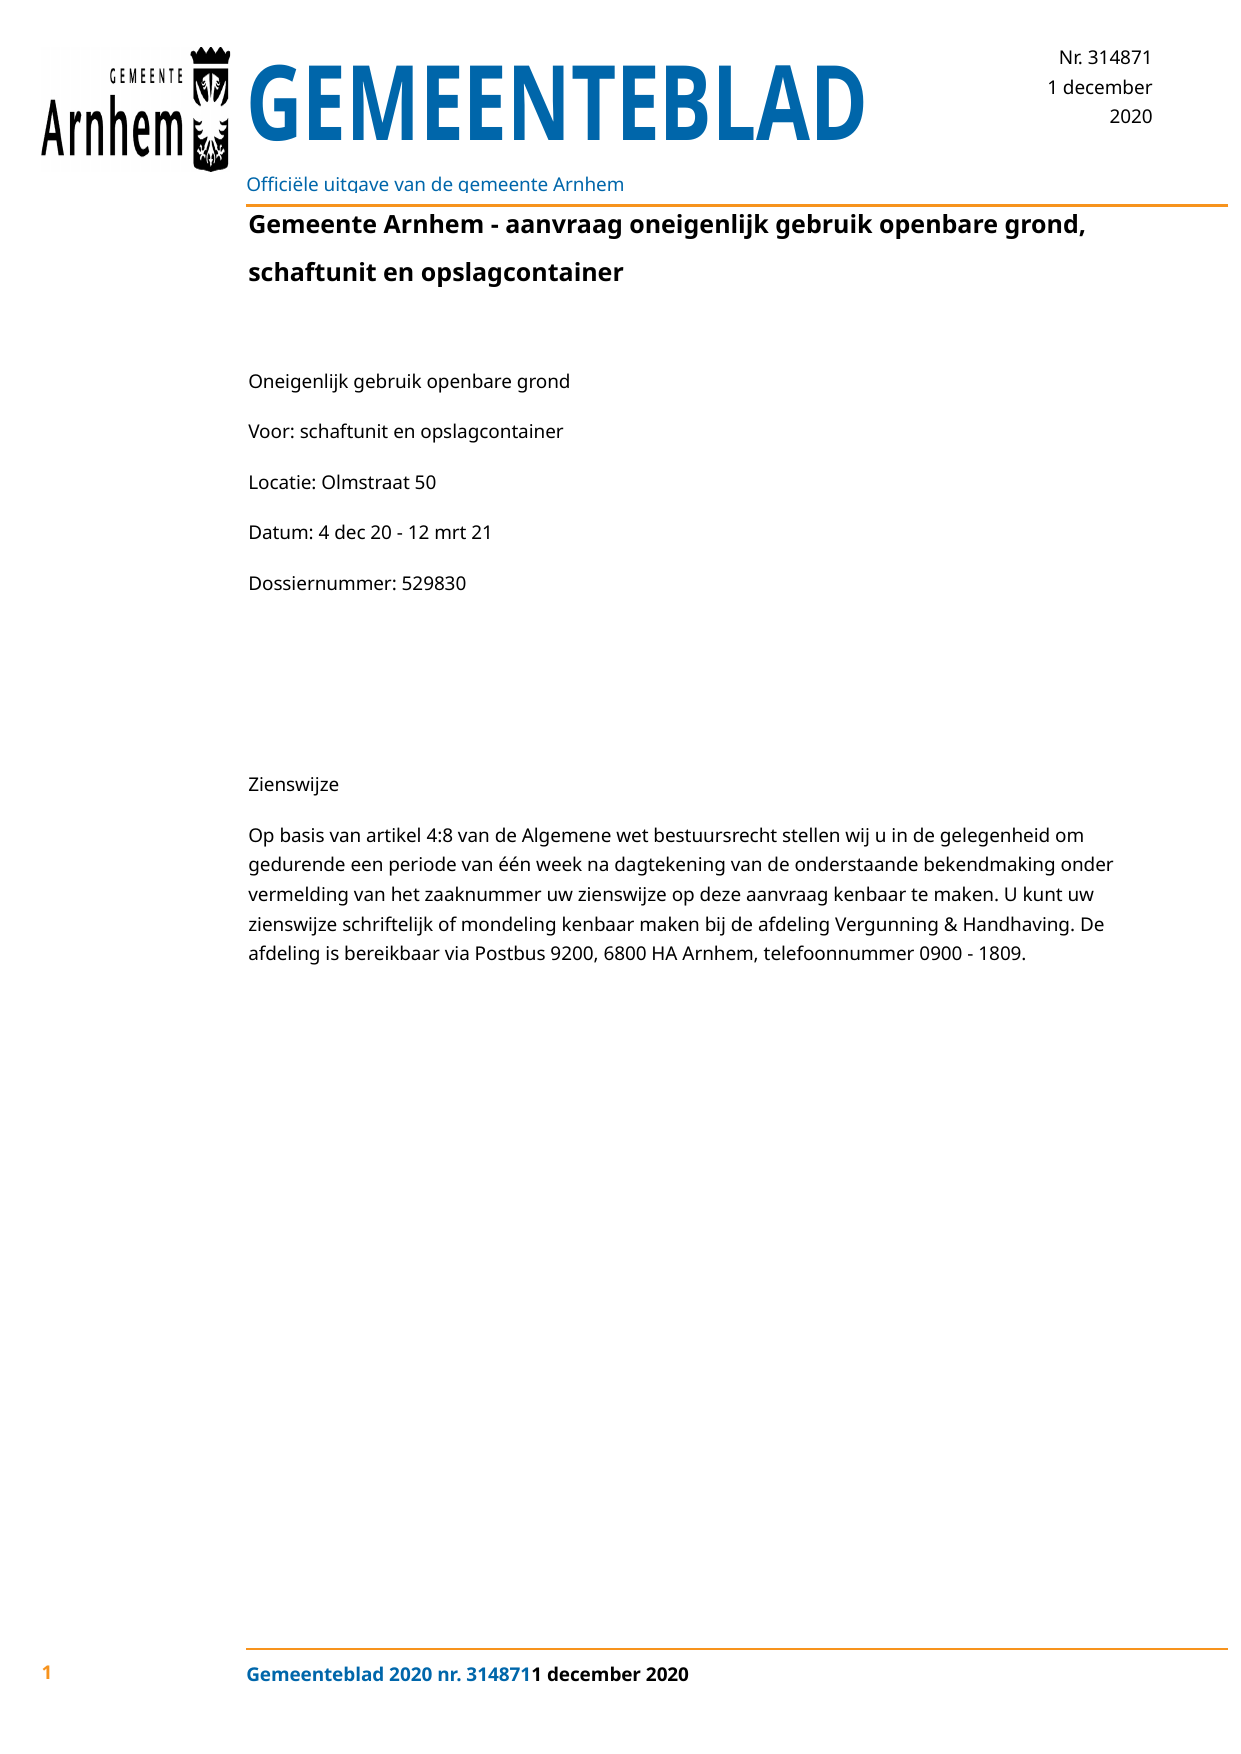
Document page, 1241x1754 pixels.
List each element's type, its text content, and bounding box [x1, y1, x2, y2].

text Locatie: Olmstraat 50 [248, 469, 1152, 495]
text Oneigenlijk gebruik openbare grond [248, 368, 1152, 394]
text Op basis van artikel 4:8 van de Algemene wet bestuursrecht stellen wij u in de gelegenheid om gedurende een periode van één week na dagtekening van de onderstaande bekendmaking onder vermelding van het zaaknummer uw zienswijze op deze aanvraag kenbaar te maken. U kunt uw zienswijze schriftelijk of mondeling kenbaar maken bij de afdeling Vergunning & Handhaving. De afdeling is bereikbaar via Postbus 9200, 6800 HA Arnhem, telefoonnummer 0900 - 1809. [248, 822, 1152, 966]
text Gemeente Arnhem - aanvraag oneigenlijk gebruik openbare grond, schaftunit en opslagcontainer [248, 207, 1152, 288]
text Dossiernummer: 529830 [248, 570, 1152, 596]
text Datum: 4 dec 20 - 12 mrt 21 [248, 519, 1152, 545]
text Voor: schaftunit en opslagcontainer [248, 419, 1152, 444]
picture [41, 47, 231, 172]
text Zienswijze [248, 772, 1152, 797]
